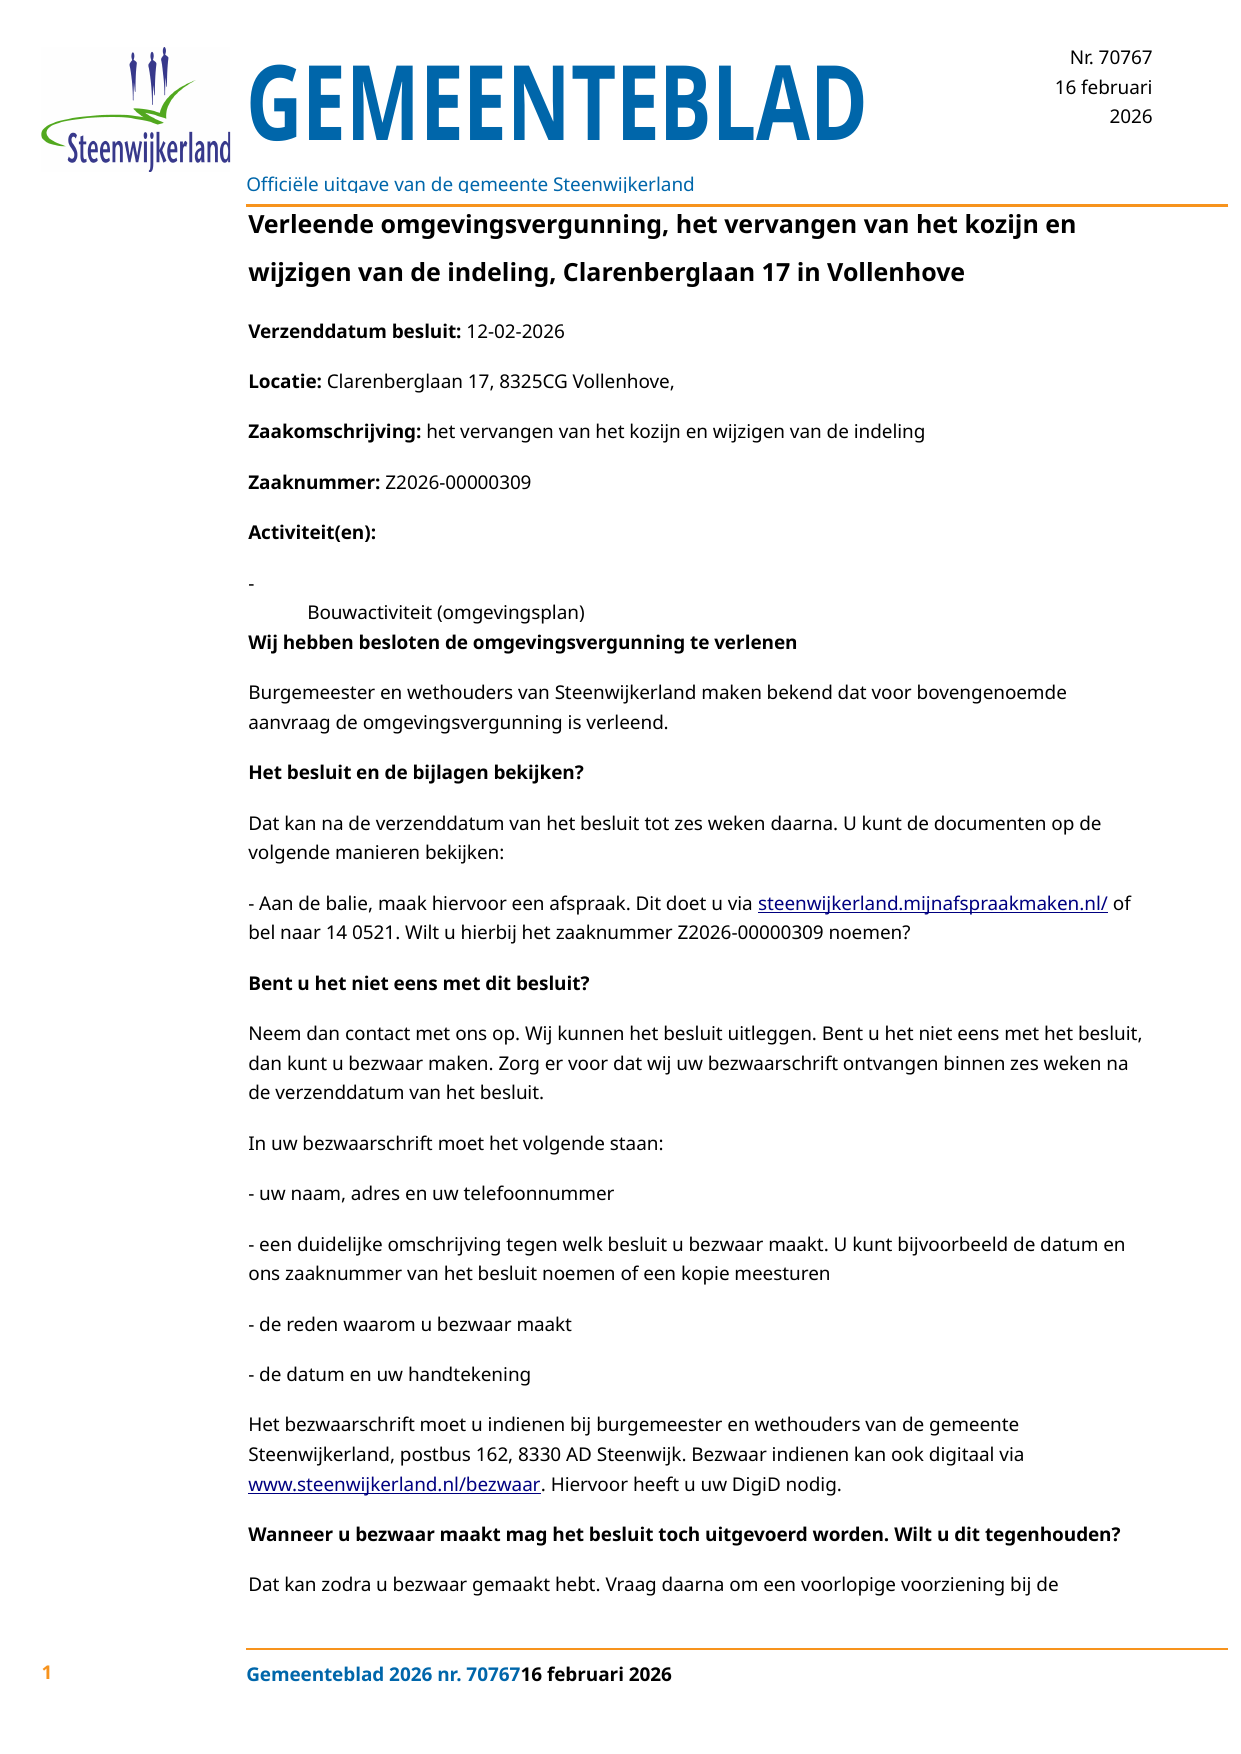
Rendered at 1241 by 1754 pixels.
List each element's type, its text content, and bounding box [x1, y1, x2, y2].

text Dat kan zodra u bezwaar gemaakt hebt. Vraag daarna om een voorlopige voorziening bij de [248, 1572, 1152, 1597]
text In uw bezwaarschrift moet het volgende staan: [248, 1130, 1152, 1156]
text Verleende omgevingsvergunning, het vervangen van het kozijn en wijzigen van de indeling, Clarenberglaan 17 in Vollenhove [248, 207, 1152, 288]
text Dat kan na de verzenddatum van het besluit tot zes weken daarna. U kunt de documenten op de volgende manieren bekijken: [248, 810, 1152, 865]
text Wij hebben besloten de omgevingsvergunning te verlenen [248, 629, 1152, 655]
text - uw naam, adres en uw telefoonnummer [248, 1180, 1152, 1206]
text - de reden waarom u bezwaar maakt [248, 1311, 1152, 1337]
text Locatie: Clarenberglaan 17, 8325CG Vollenhove, [248, 368, 1152, 394]
text Zaaknummer: Z2026-00000309 [248, 469, 1152, 495]
text Zaakomschrijving: het vervangen van het kozijn en wijzigen van de indeling [248, 419, 1152, 444]
text - Aan de balie, maak hiervoor een afspraak. Dit doet u via steenwijkerland.mijnafspraakmaken.nl/ of bel naar 14 0521. Wilt u hierbij het zaaknummer Z2026-00000309 noemen? [248, 890, 1152, 945]
text - een duidelijke omschrijving tegen welk besluit u bezwaar maakt. U kunt bijvoorbeeld de datum en ons zaaknummer van het besluit noemen of een kopie meesturen [248, 1231, 1152, 1286]
text Activiteit(en): [248, 519, 1152, 545]
text Bent u het niet eens met dit besluit? [248, 970, 1152, 996]
text Wanneer u bezwaar maakt mag het besluit toch uitgevoerd worden. Wilt u dit tegenhouden? [248, 1521, 1152, 1547]
text Het besluit en de bijlagen bekijken? [248, 759, 1152, 785]
text Het bezwaarschrift moet u indienen bij burgemeester en wethouders van de gemeente Steenwijkerland, postbus 162, 8330 AD Steenwijk. Bezwaar indienen kan ook digitaal via www.steenwijkerland.nl/bezwaar. Hiervoor heeft u uw DigiD nodig. [248, 1412, 1152, 1497]
text Verzenddatum besluit: 12-02-2026 [248, 318, 1152, 344]
picture [41, 47, 231, 172]
text Burgemeester en wethouders van Steenwijkerland maken bekend dat voor bovengenoemde aanvraag de omgevingsvergunning is verleend. [248, 679, 1152, 735]
text - de datum en uw handtekening [248, 1361, 1152, 1387]
list Bouwactiviteit (omgevingsplan) [248, 599, 1152, 625]
text Neem dan contact met ons op. Wij kunnen het besluit uitleggen. Bent u het niet eens met het besluit, dan kunt u bezwaar maken. Zorg er voor dat wij uw bezwaarschrift ontvangen binnen zes weken na de verzenddatum van het besluit. [248, 1020, 1152, 1105]
